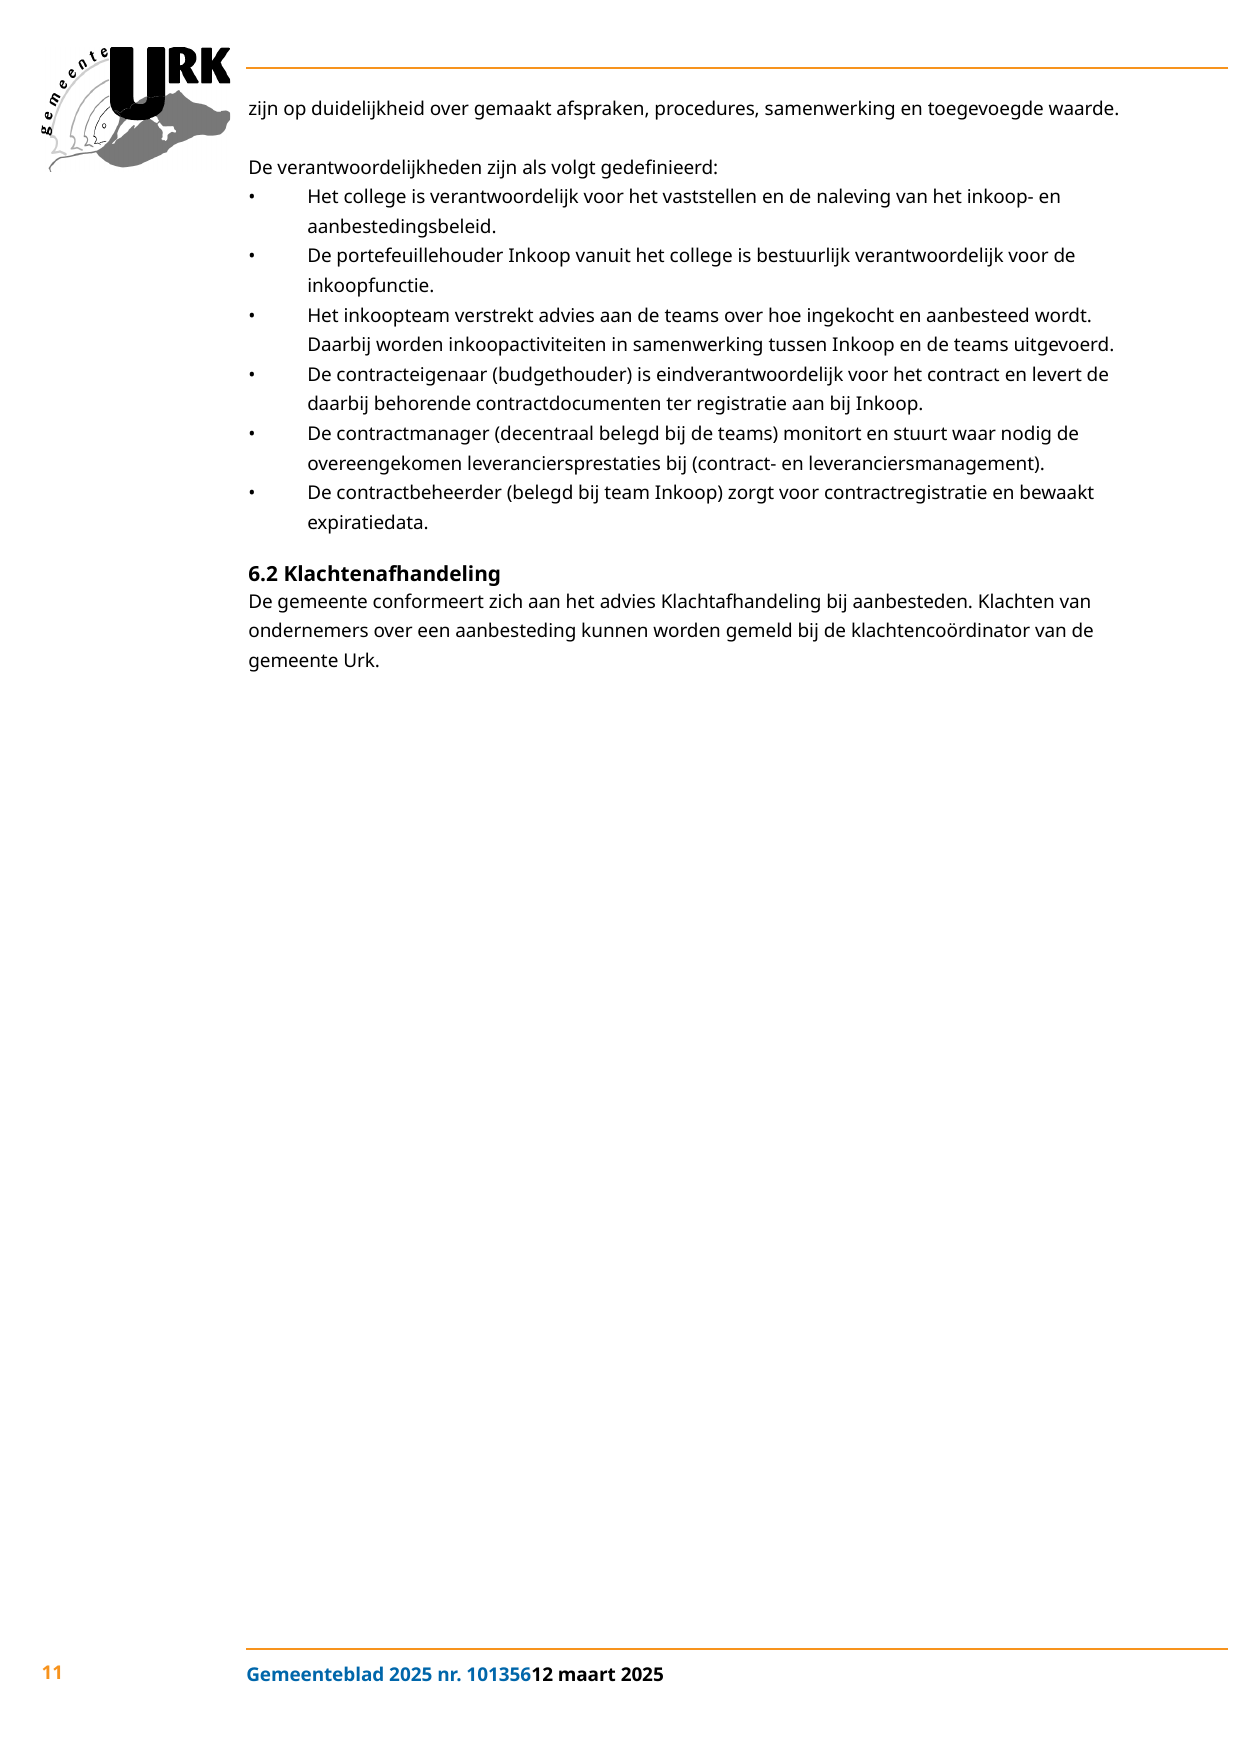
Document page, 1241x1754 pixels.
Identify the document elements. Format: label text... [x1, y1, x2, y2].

picture [41, 47, 231, 172]
text 6.2 Klachtenafhandeling [248, 559, 1152, 588]
text De gemeente conformeert zich aan het advies Klachtafhandeling bij aanbesteden. Klachten van ondernemers over een aanbesteding kunnen worden gemeld bij de klachtencoördinator van de gemeente Urk. [248, 588, 1152, 673]
list De contractbeheerder (belegd bij team Inkoop) zorgt voor contractregistratie en bewaakt expiratiedata. [248, 479, 1152, 535]
text De verantwoordelijkheden zijn als volgt gedefinieerd: [248, 154, 1152, 180]
list Het inkoopteam verstrekt advies aan de teams over hoe ingekocht en aanbesteed wordt. Daarbij worden inkoopactiviteiten in samenwerking tussen Inkoop en de teams uitgevoerd. [248, 302, 1152, 357]
text zijn op duidelijkheid over gemaakt afspraken, procedures, samenwerking en toegevoegde waarde. [248, 95, 1152, 121]
list De portefeuillehouder Inkoop vanuit het college is bestuurlijk verantwoordelijk voor de inkoopfunctie. [248, 243, 1152, 298]
list De contracteigenaar (budgethouder) is eindverantwoordelijk voor het contract en levert de daarbij behorende contractdocumenten ter registratie aan bij Inkoop. [248, 361, 1152, 416]
list Het college is verantwoordelijk voor het vaststellen en de naleving van het inkoop- en aanbestedingsbeleid. [248, 183, 1152, 239]
list De contractmanager (decentraal belegd bij de teams) monitort en stuurt waar nodig de overeengekomen leveranciersprestaties bij (contract- en leveranciersmanagement). [248, 420, 1152, 476]
